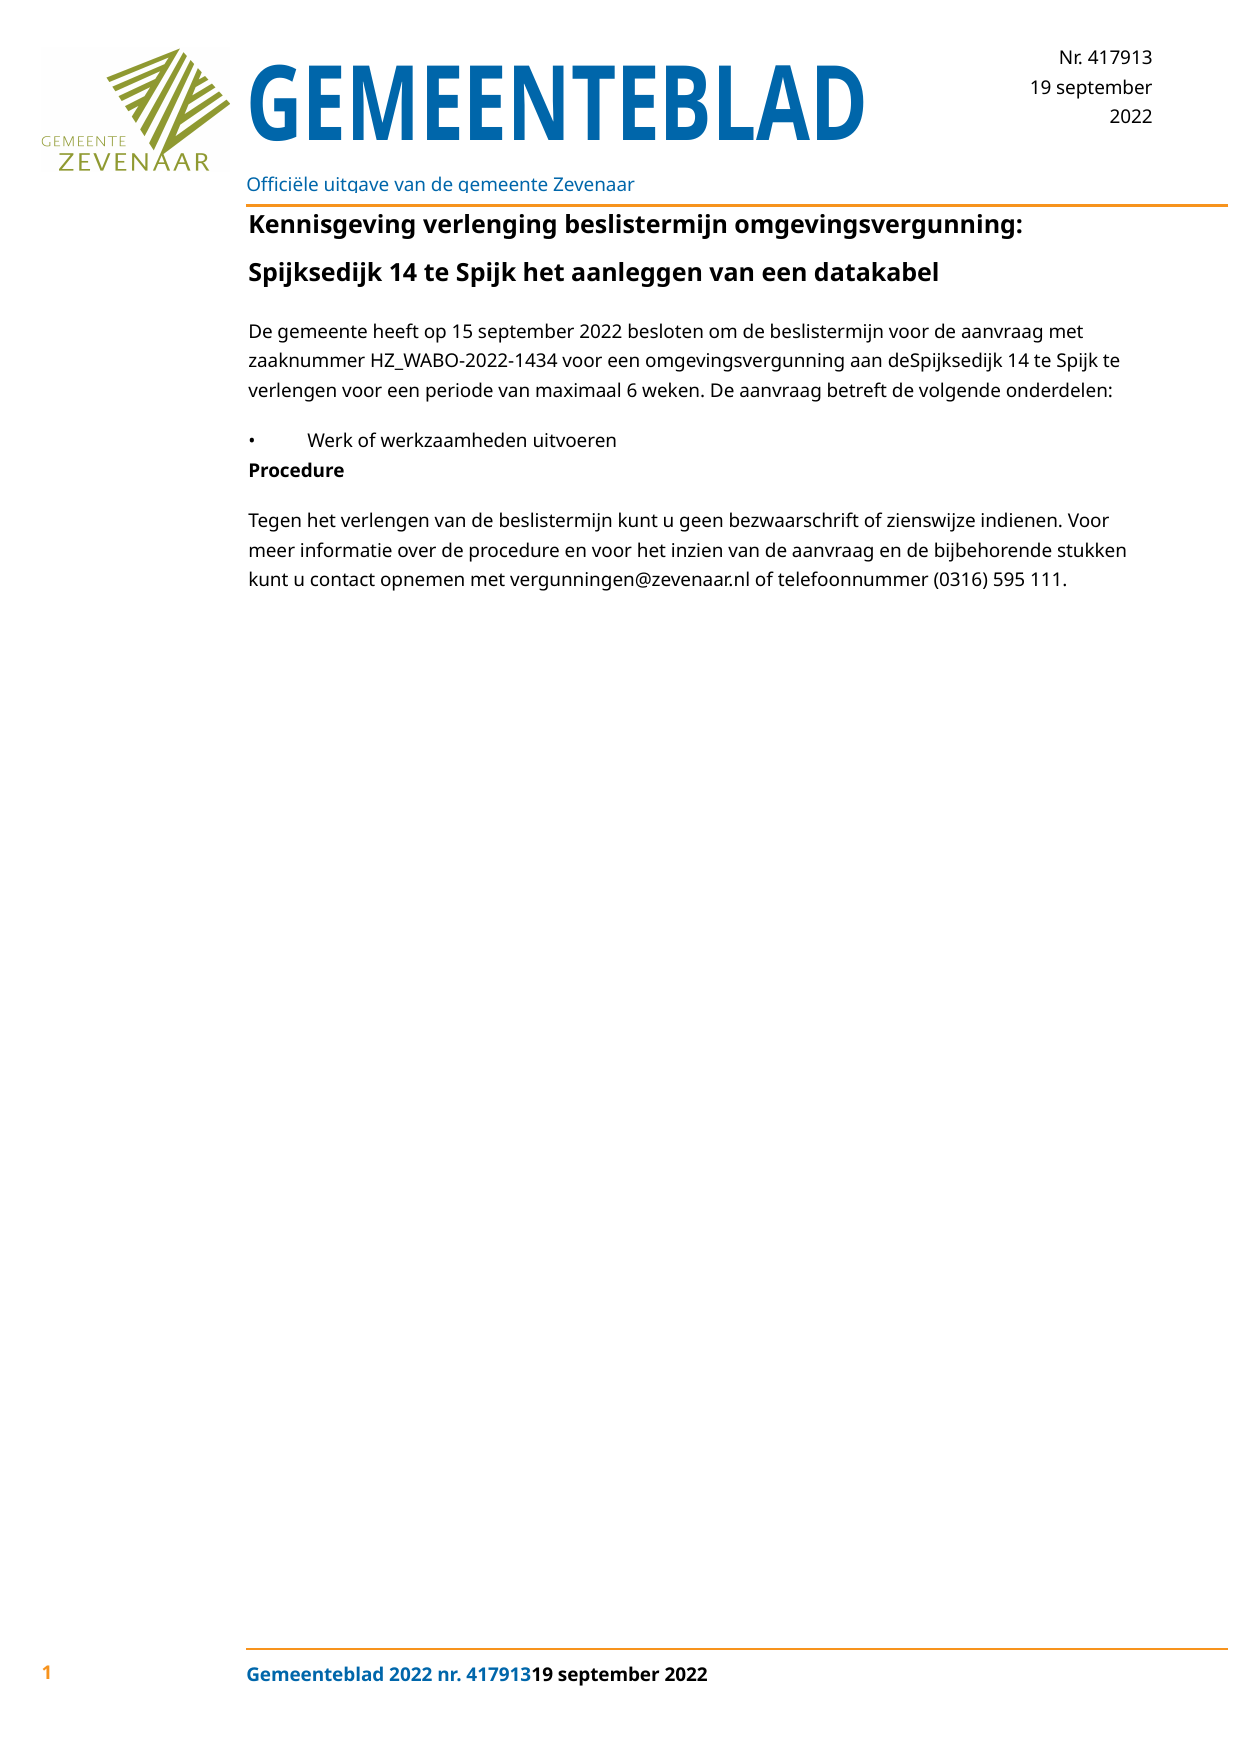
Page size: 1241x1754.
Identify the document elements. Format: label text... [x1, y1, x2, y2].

text Kennisgeving verlenging beslistermijn omgevingsvergunning: Spijksedijk 14 te Spijk het aanleggen van een datakabel [248, 207, 1152, 288]
picture [41, 47, 231, 172]
text Tegen het verlengen van de beslistermijn kunt u geen bezwaarschrift of zienswijze indienen. Voor meer informatie over de procedure en voor het inzien van de aanvraag en de bijbehorende stukken kunt u contact opnemen met vergunningen@zevenaar.nl of telefoonnummer (0316) 595 111. [248, 507, 1152, 592]
list Werk of werkzaamheden uitvoeren [248, 427, 1152, 453]
text De gemeente heeft op 15 september 2022 besloten om de beslistermijn voor de aanvraag met zaaknummer HZ_WABO-2022-1434 voor een omgevingsvergunning aan deSpijksedijk 14 te Spijk te verlengen voor een periode van maximaal 6 weken. De aanvraag betreft de volgende onderdelen: [248, 318, 1152, 403]
text Procedure [248, 457, 1152, 483]
